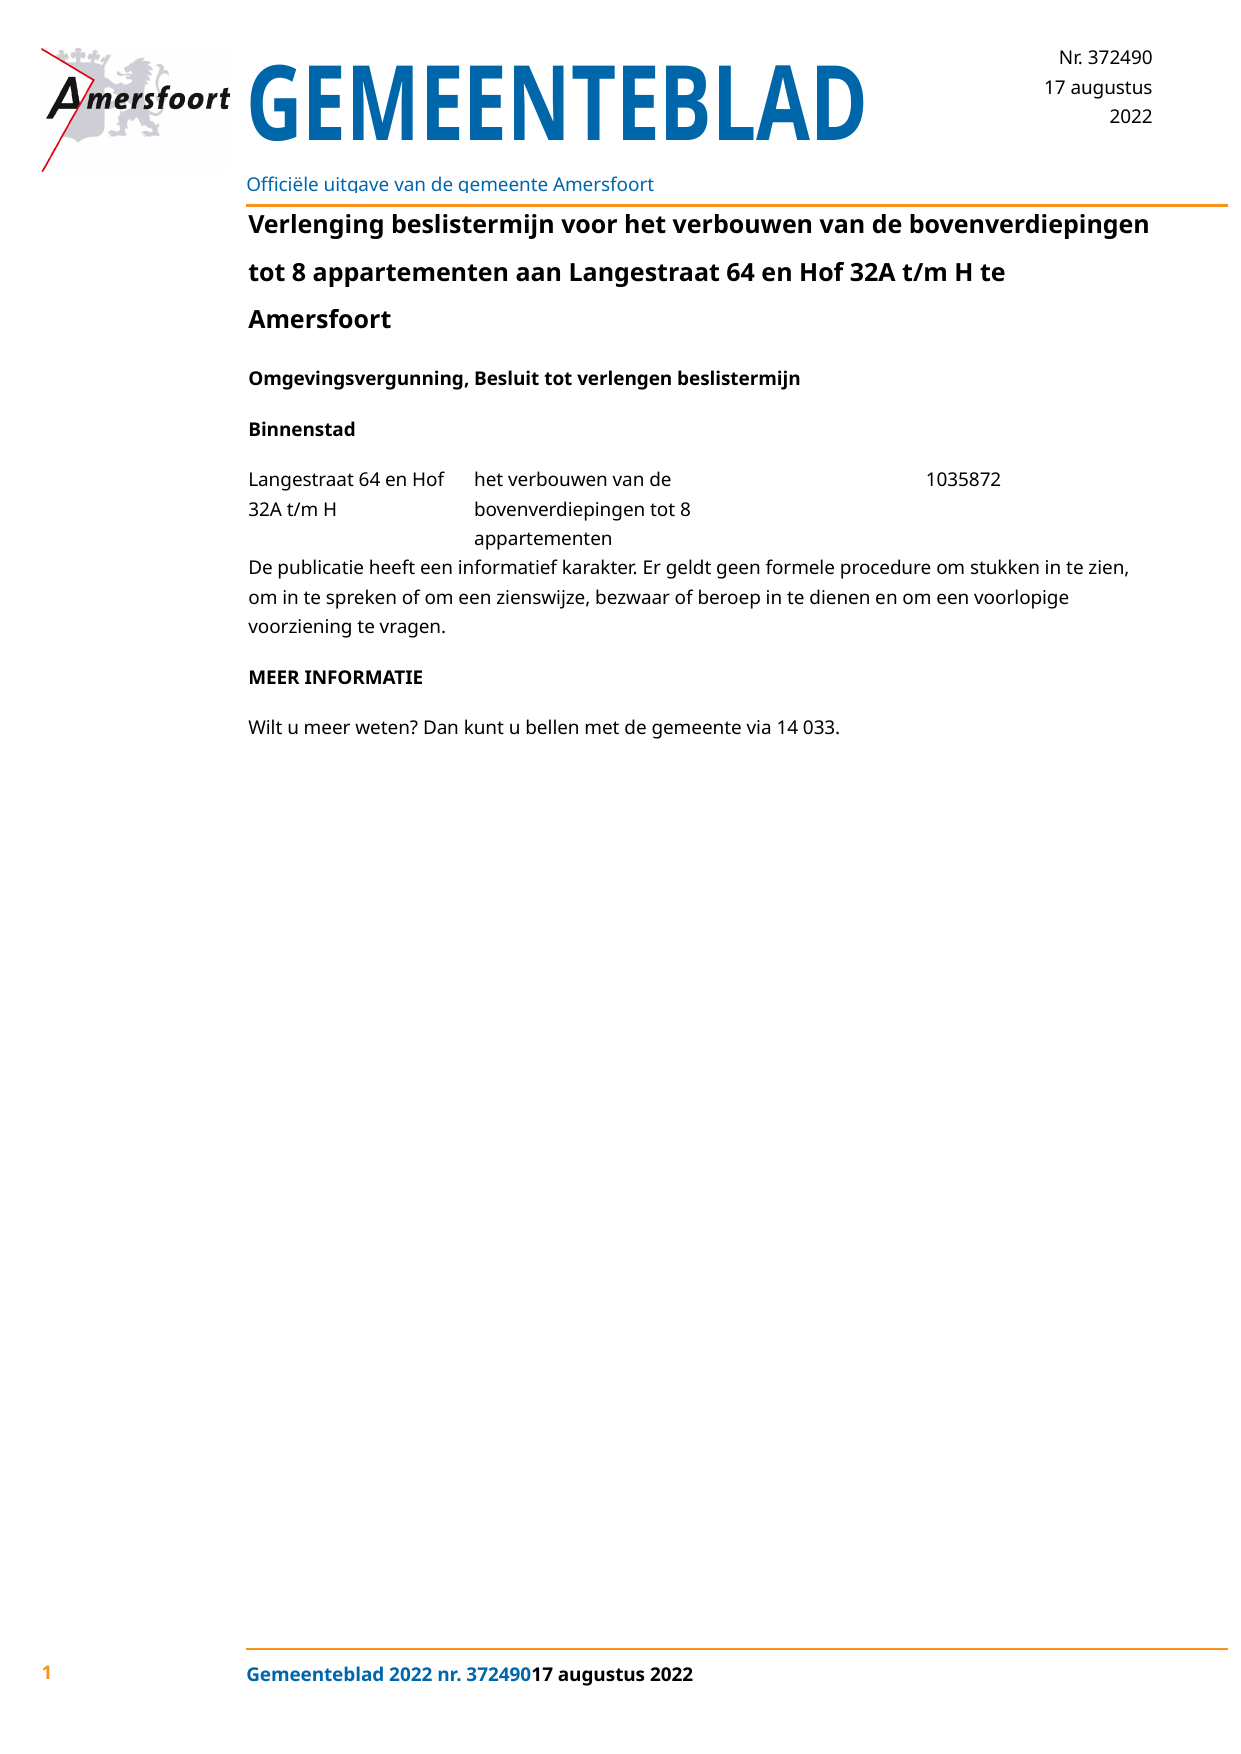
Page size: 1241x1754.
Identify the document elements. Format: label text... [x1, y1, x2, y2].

text Omgevingsvergunning, Besluit tot verlengen beslistermijn [248, 366, 1152, 391]
text MEER INFORMATIE [248, 664, 1152, 690]
text Wilt u meer weten? Dan kunt u bellen met de gemeente via 14 033. [248, 714, 1152, 740]
table_header [700, 466, 926, 551]
text Binnenstad [248, 416, 1152, 442]
table_header 1035872 [926, 466, 1152, 551]
text Verlenging beslistermijn voor het verbouwen van de bovenverdiepingen tot 8 appartementen aan Langestraat 64 en Hof 32A t/m H te Amersfoort [248, 207, 1152, 336]
table_header Langestraat 64 en Hof 32A t/m H [248, 466, 474, 551]
picture [41, 47, 231, 172]
table_header het verbouwen van de bovenverdiepingen tot 8 appartementen [474, 466, 700, 551]
text De publicatie heeft een informatief karakter. Er geldt geen formele procedure om stukken in te zien, om in te spreken of om een zienswijze, bezwaar of beroep in te dienen en om een voorlopige voorziening te vragen. [248, 554, 1152, 639]
